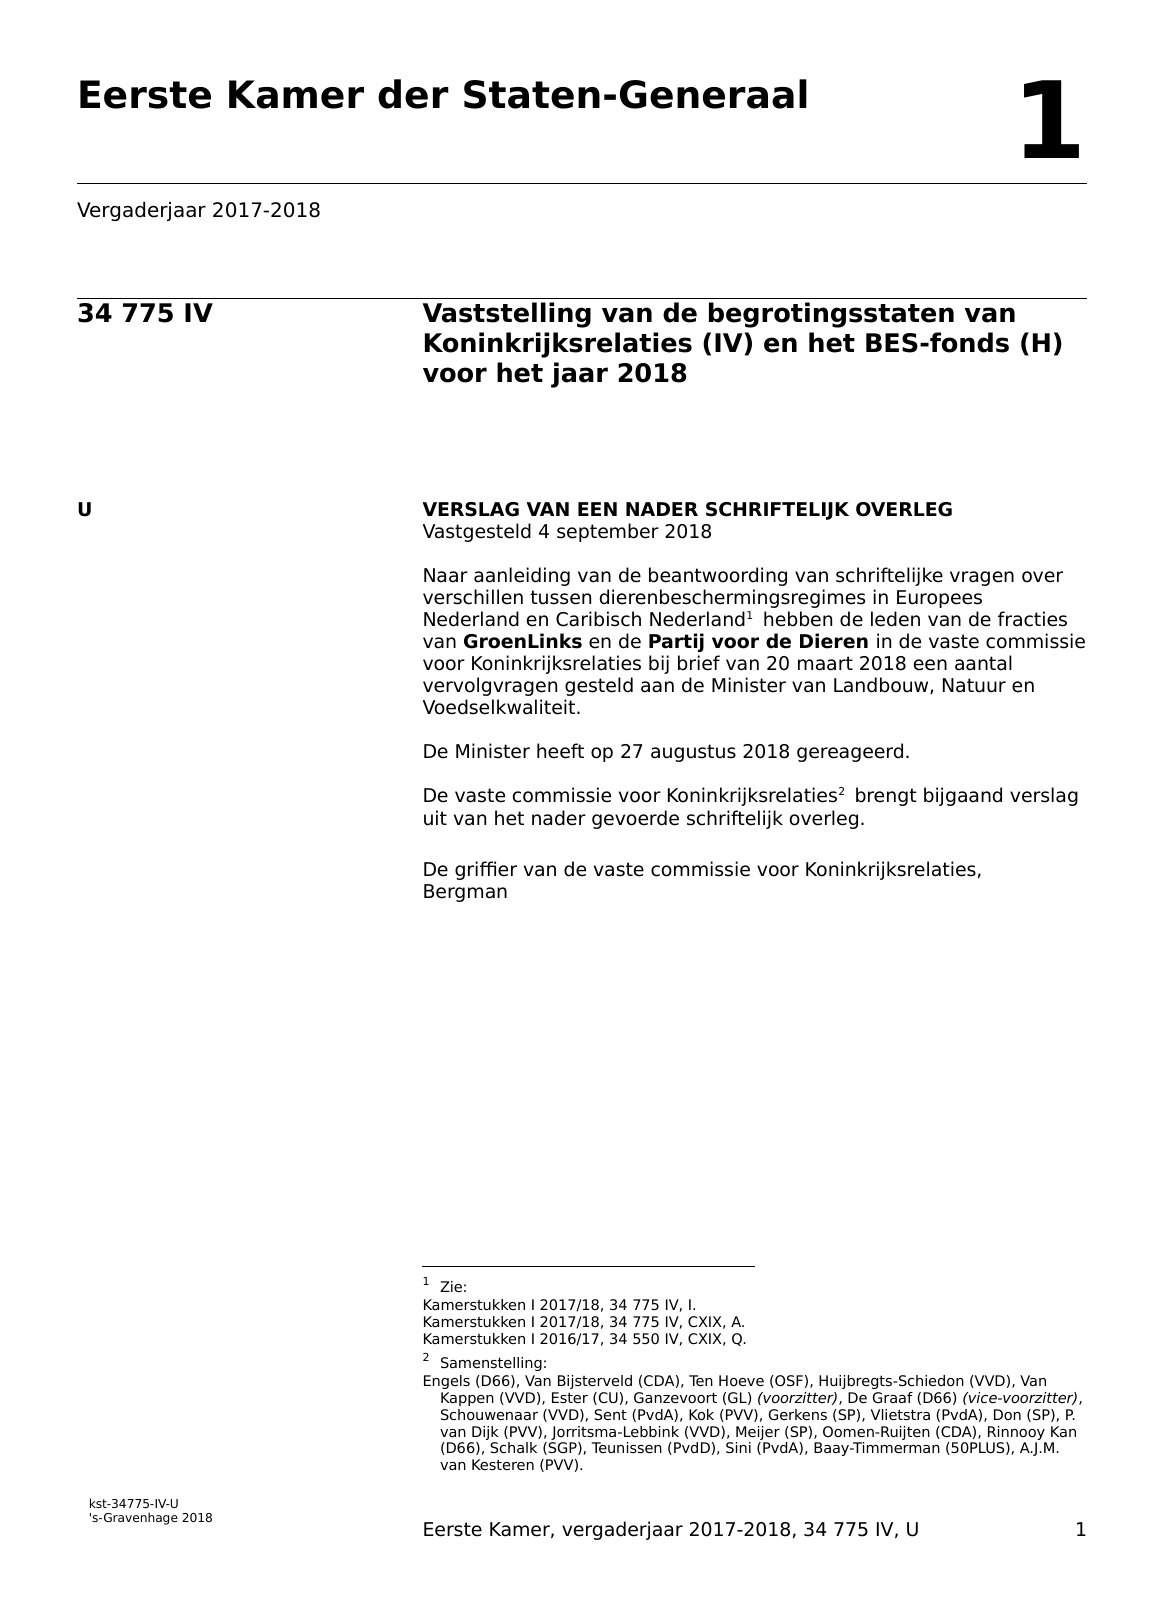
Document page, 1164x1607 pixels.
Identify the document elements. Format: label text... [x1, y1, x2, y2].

subtitle 34 775 IV Vaststelling van de begrotingsstaten van Koninkrijksrelaties (IV) en het BES-fonds (H) voor het jaar 2018 [77, 299, 1087, 388]
table_header Eerste Kamer der Staten-Generaal [77, 59, 886, 183]
table_header 1 [886, 59, 1087, 183]
text De griffier van de vaste commissie voor Koninkrijksrelaties, Bergman [422, 859, 1087, 903]
text Samenstelling: [422, 1351, 1087, 1373]
text Kamerstukken I 2016/17, 34 550 IV, CXIX, Q. [422, 1331, 1087, 1348]
table_cell Vergaderjaar 2017-2018 [77, 184, 1087, 298]
subtitle U VERSLAG VAN EEN NADER SCHRIFTELIJK OVERLEG [77, 499, 1087, 521]
text De Minister heeft op 27 augustus 2018 gereageerd. [422, 741, 1087, 763]
text Vastgesteld 4 september 2018 [422, 521, 1087, 543]
text De vaste commissie voor Koninkrijksrelaties brengt bijgaand verslag uit van het nader gevoerde schriftelijk overleg. [422, 785, 1087, 829]
text 's-Gravenhage 2018 [88, 1511, 323, 1525]
text Zie: [422, 1275, 1087, 1297]
text Kamerstukken I 2017/18, 34 775 IV, I. [422, 1297, 1087, 1314]
text Engels (D66), Van Bijsterveld (CDA), Ten Hoeve (OSF), Huijbregts-Schiedon (VVD), Van Kappen (VVD), Ester (CU), Ganzevoort (GL) (voorzitter), De Graaf (D66) (vice-voorzitter), Schouwenaar (VVD), Sent (PvdA), Kok (PVV), Gerkens (SP), Vlietstra (PvdA), Don (SP), P. van Dijk (PVV), Jorritsma-Lebbink (VVD), Meijer (SP), Oomen-Ruijten (CDA), Rinnooy Kan (D66), Schalk (SGP), Teunissen (PvdD), Sini (PvdA), Baay-Timmerman (50PLUS), A.J.M. van Kesteren (PVV). [422, 1373, 1087, 1474]
text Kamerstukken I 2017/18, 34 775 IV, CXIX, A. [422, 1314, 1087, 1331]
text kst-34775-IV-U [88, 1497, 323, 1511]
text Naar aanleiding van de beantwoording van schriftelijke vragen over verschillen tussen dierenbeschermingsregimes in Europees Nederland en Caribisch Nederland hebben de leden van de fracties van GroenLinks en de Partij voor de Dieren in de vaste commissie voor Koninkrijksrelaties bij brief van 20 maart 2018 een aantal vervolgvragen gesteld aan de Minister van Landbouw, Natuur en Voedselkwaliteit. [422, 565, 1087, 719]
